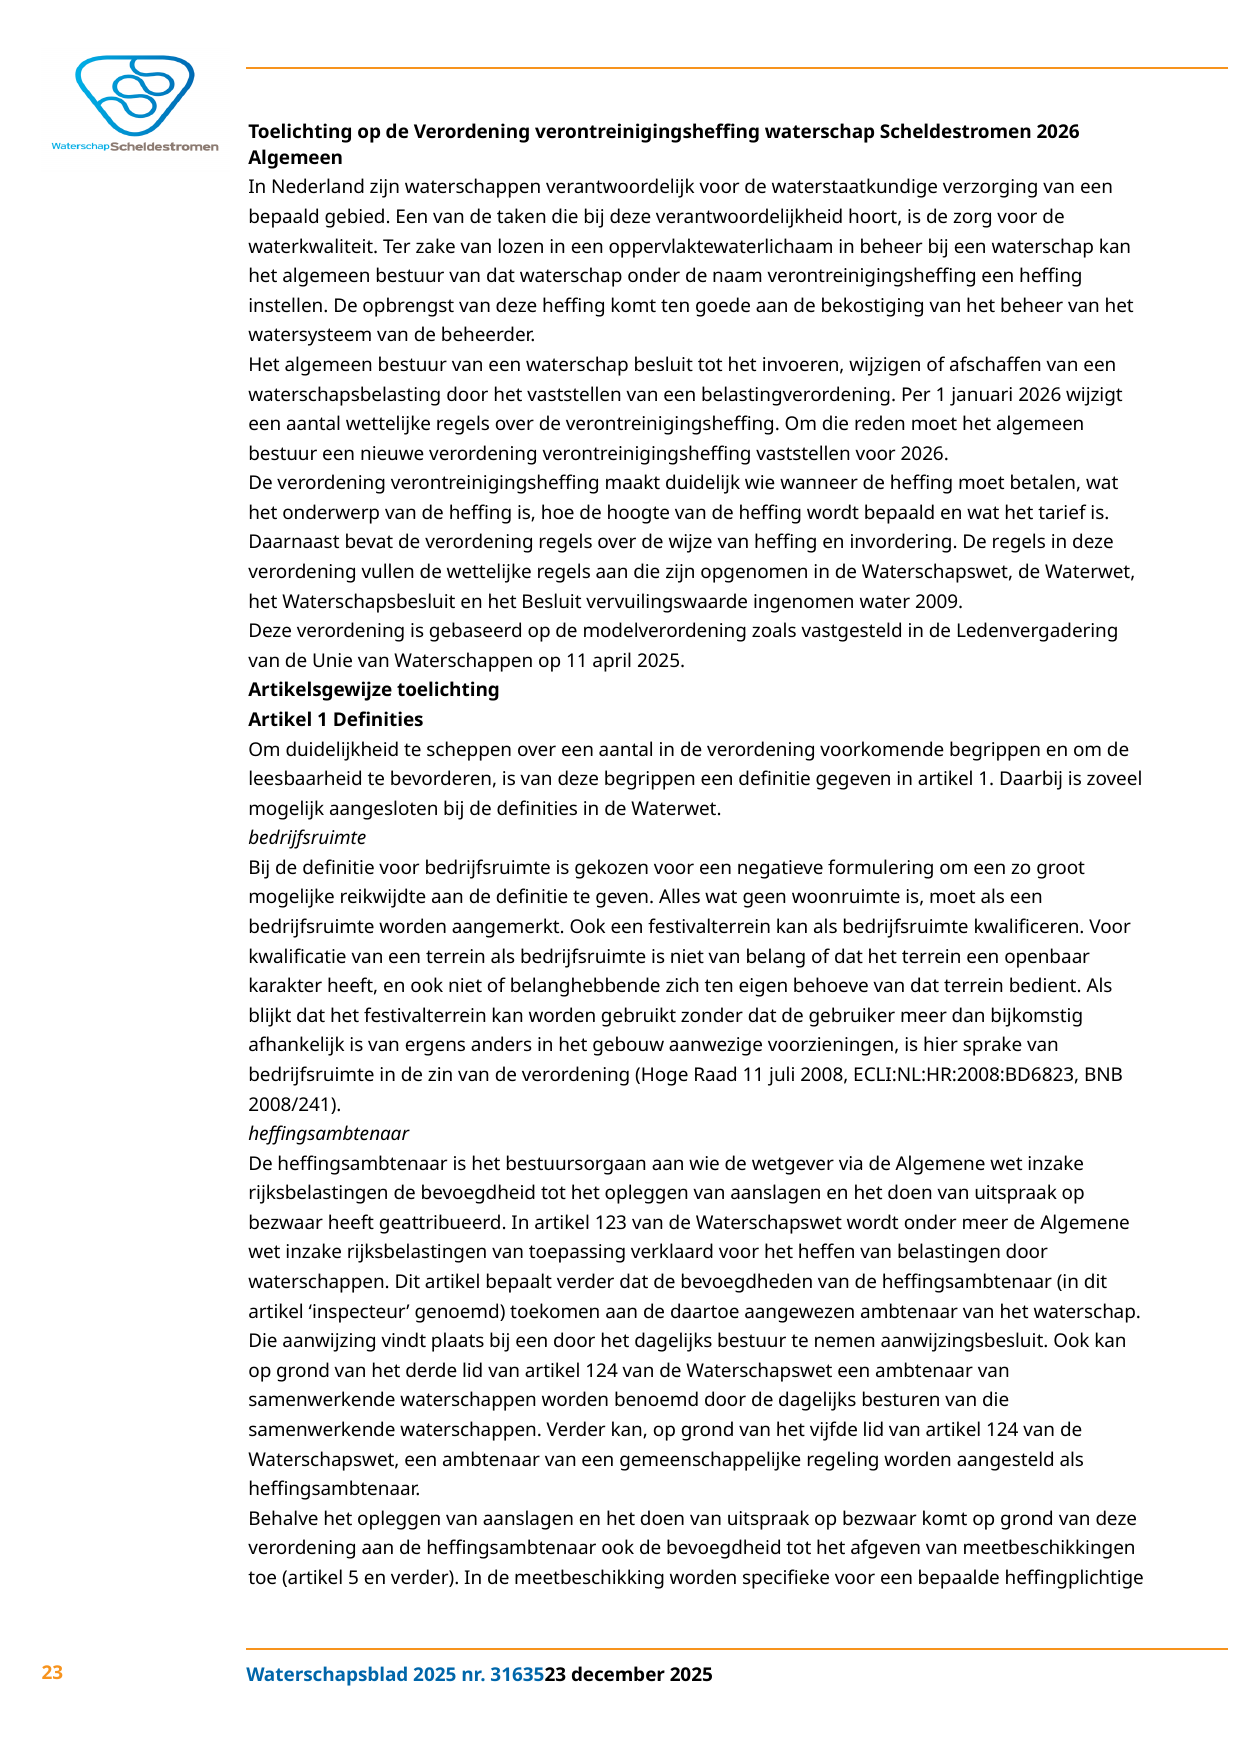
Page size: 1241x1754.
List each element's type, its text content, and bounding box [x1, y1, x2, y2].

text Artikel 1 Definities [248, 706, 1152, 732]
picture [41, 47, 231, 172]
text Bij de definitie voor bedrijfsruimte is gekozen voor een negatieve formulering om een zo groot mogelijke reikwijdte aan de definitie te geven. Alles wat geen woonruimte is, moet als een bedrijfsruimte worden aangemerkt. Ook een festivalterrein kan als bedrijfsruimte kwalificeren. Voor kwalificatie van een terrein als bedrijfsruimte is niet van belang of dat het terrein een openbaar karakter heeft, en ook niet of belanghebbende zich ten eigen behoeve van dat terrein bedient. Als blijkt dat het festivalterrein kan worden gebruikt zonder dat de gebruiker meer dan bijkomstig afhankelijk is van ergens anders in het gebouw aanwezige voorzieningen, is hier sprake van bedrijfsruimte in de zin van de verordening (Hoge Raad 11 juli 2008, ECLI:NL:HR:2008:BD6823, BNB 2008/241). [248, 854, 1152, 1117]
text Deze verordening is gebaseerd op de modelverordening zoals vastgesteld in de Ledenvergadering van de Unie van Waterschappen op 11 april 2025. [248, 617, 1152, 673]
text Algemeen [248, 144, 1152, 170]
text bedrijfsruimte [248, 824, 1152, 850]
text Toelichting op de Verordening verontreinigingsheffing waterschap Scheldestromen 2026 [248, 116, 1152, 144]
text Om duidelijkheid te scheppen over een aantal in de verordening voorkomende begrippen en om de leesbaarheid te bevorderen, is van deze begrippen een definitie gegeven in artikel 1. Daarbij is zoveel mogelijk aangesloten bij de definities in de Waterwet. [248, 736, 1152, 821]
text In Nederland zijn waterschappen verantwoordelijk voor de waterstaatkundige verzorging van een bepaald gebied. Een van de taken die bij deze verantwoordelijkheid hoort, is de zorg voor de waterkwaliteit. Ter zake van lozen in een oppervlaktewaterlichaam in beheer bij een waterschap kan het algemeen bestuur van dat waterschap onder de naam verontreinigingsheffing een heffing instellen. De opbrengst van deze heffing komt ten goede aan de bekostiging van het beheer van het watersysteem van de beheerder. [248, 174, 1152, 347]
text De heffingsambtenaar is het bestuursorgaan aan wie de wetgever via de Algemene wet inzake rijksbelastingen de bevoegdheid tot het opleggen van aanslagen en het doen van uitspraak op bezwaar heeft geattribueerd. In artikel 123 van de Waterschapswet wordt onder meer de Algemene wet inzake rijksbelastingen van toepassing verklaard voor het heffen van belastingen door waterschappen. Dit artikel bepaalt verder dat de bevoegdheden van de heffingsambtenaar (in dit artikel ‘inspecteur’ genoemd) toekomen aan de daartoe aangewezen ambtenaar van het waterschap. Die aanwijzing vindt plaats bij een door het dagelijks bestuur te nemen aanwijzingsbesluit. Ook kan op grond van het derde lid van artikel 124 van de Waterschapswet een ambtenaar van samenwerkende waterschappen worden benoemd door de dagelijks besturen van die samenwerkende waterschappen. Verder kan, op grond van het vijfde lid van artikel 124 van de Waterschapswet, een ambtenaar van een gemeenschappelijke regeling worden aangesteld als heffingsambtenaar. [248, 1150, 1152, 1501]
text Het algemeen bestuur van een waterschap besluit tot het invoeren, wijzigen of afschaffen van een waterschapsbelasting door het vaststellen van een belastingverordening. Per 1 januari 2026 wijzigt een aantal wettelijke regels over de verontreinigingsheffing. Om die reden moet het algemeen bestuur een nieuwe verordening verontreinigingsheffing vaststellen voor 2026. [248, 351, 1152, 466]
text Artikelsgewijze toelichting [248, 677, 1152, 702]
text Behalve het opleggen van aanslagen en het doen van uitspraak op bezwaar komt op grond van deze verordening aan de heffingsambtenaar ook de bevoegdheid tot het afgeven van meetbeschikkingen toe (artikel 5 en verder). In de meetbeschikking worden specifieke voor een bepaalde heffingplichtige [248, 1505, 1152, 1590]
text heffingsambtenaar [248, 1120, 1152, 1146]
text De verordening verontreinigingsheffing maakt duidelijk wie wanneer de heffing moet betalen, wat het onderwerp van de heffing is, hoe de hoogte van de heffing wordt bepaald en wat het tarief is. Daarnaast bevat de verordening regels over de wijze van heffing en invordering. De regels in deze verordening vullen de wettelijke regels aan die zijn opgenomen in de Waterschapswet, de Waterwet, het Waterschapsbesluit en het Besluit vervuilingswaarde ingenomen water 2009. [248, 469, 1152, 614]
